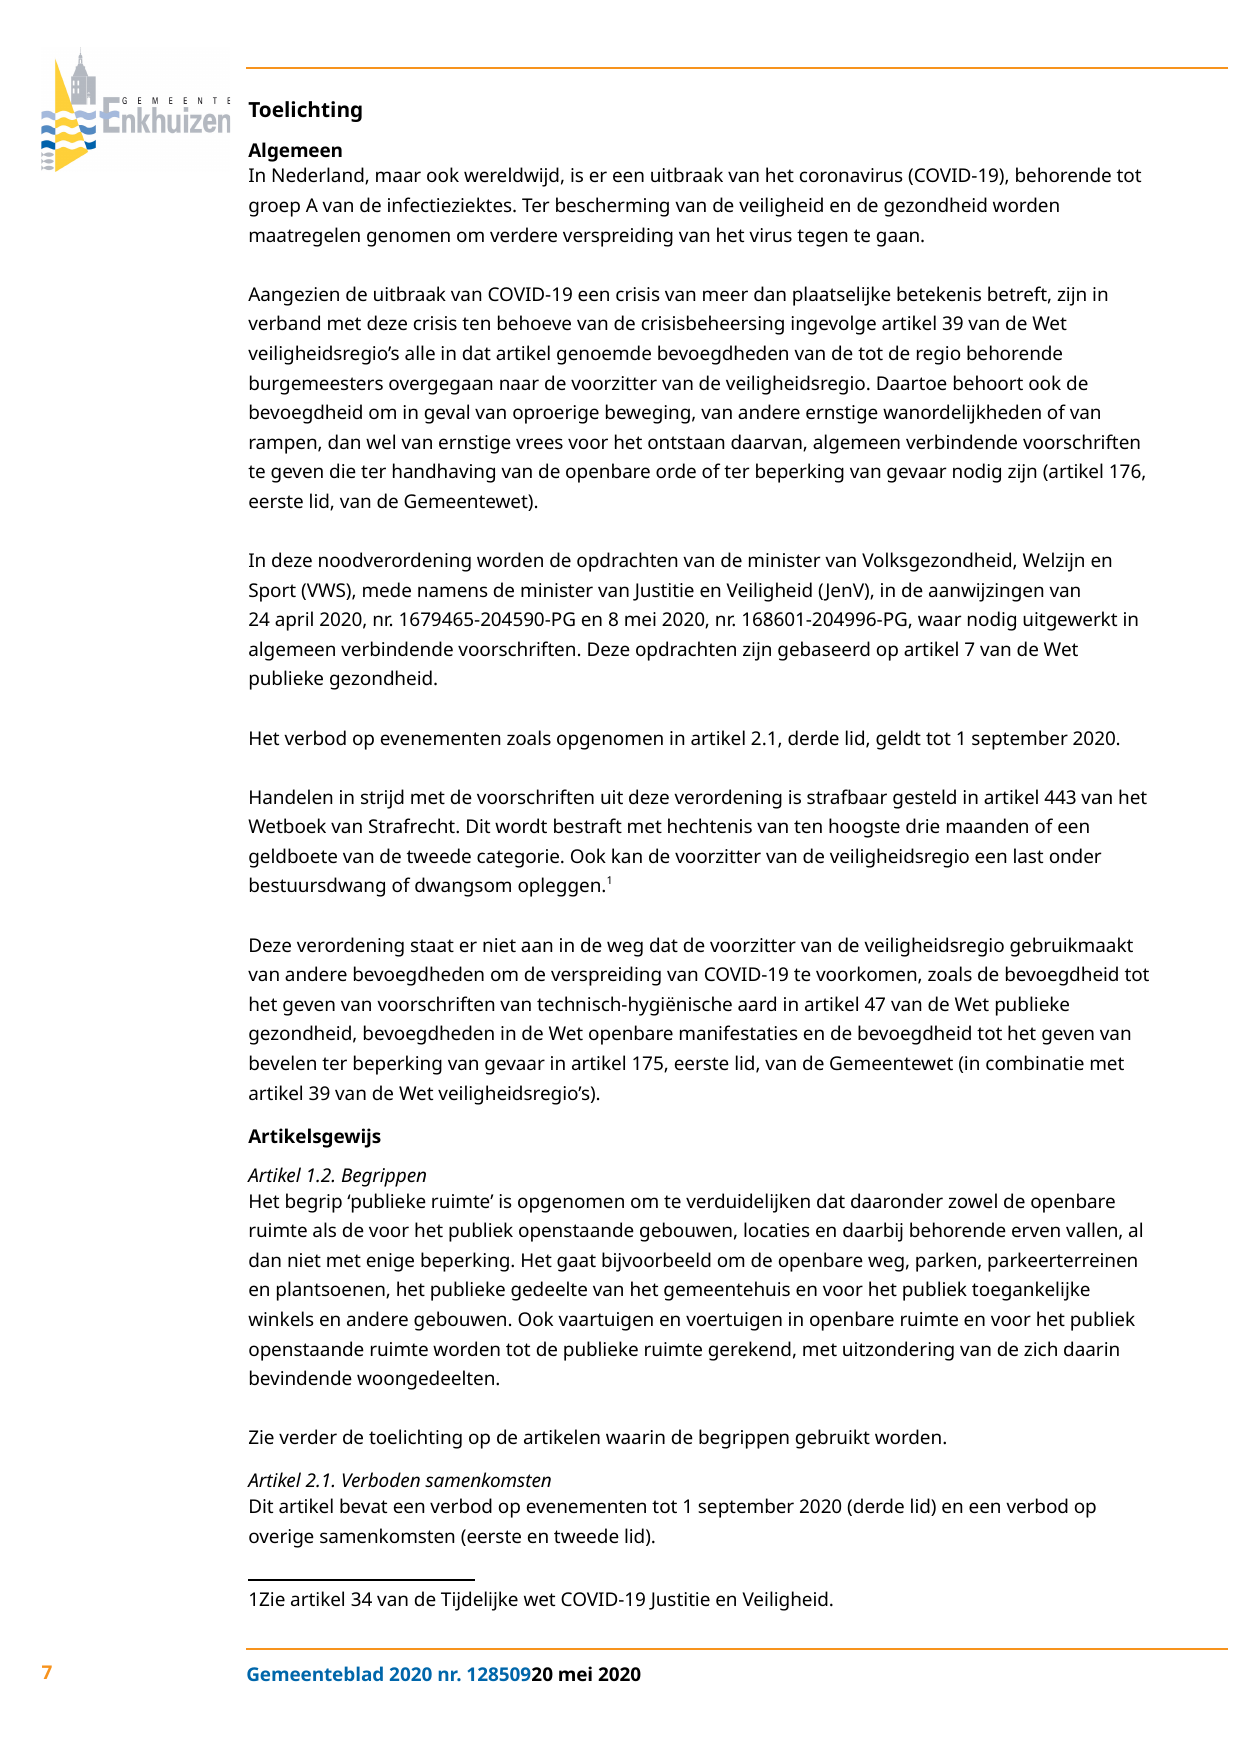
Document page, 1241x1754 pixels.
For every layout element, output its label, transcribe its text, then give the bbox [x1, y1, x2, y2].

text Algemeen [248, 137, 1152, 163]
text Artikel 2.1. Verboden samenkomsten [248, 1468, 1152, 1493]
text Zie verder de toelichting op de artikelen waarin de begrippen gebruikt worden. [248, 1424, 1152, 1450]
text Toelichting [248, 95, 1152, 123]
text Handelen in strijd met de voorschriften uit deze verordening is strafbaar gesteld in artikel 443 van het Wetboek van Strafrecht. Dit wordt bestraft met hechtenis van ten hoogste drie maanden of een geldboete van de tweede categorie. Ook kan de voorzitter van de veiligheidsregio een last onder bestuursdwang of dwangsom opleggen. [248, 784, 1152, 898]
text Het verbod op evenementen zoals opgenomen in artikel 2.1, derde lid, geldt tot 1 september 2020. [248, 725, 1152, 750]
text Het begrip ‘publieke ruimte’ is opgenomen om te verduidelijken dat daaronder zowel de openbare ruimte als de voor het publiek openstaande gebouwen, locaties en daarbij behorende erven vallen, al dan niet met enige beperking. Het gaat bijvoorbeeld om de openbare weg, parken, parkeerterreinen en plantsoenen, het publieke gedeelte van het gemeentehuis en voor het publiek toegankelijke winkels en andere gebouwen. Ook vaartuigen en voertuigen in openbare ruimte en voor het publiek openstaande ruimte worden tot de publieke ruimte gerekend, met uitzondering van de zich daarin bevindende woongedeelten. [248, 1188, 1152, 1391]
picture [41, 47, 231, 172]
text In Nederland, maar ook wereldwijd, is er een uitbraak van het coronavirus (COVID-19), behorende tot groep A van de infectieziektes. Ter bescherming van de veiligheid en de gezondheid worden maatregelen genomen om verdere verspreiding van het virus tegen te gaan. [248, 163, 1152, 247]
text Artikel 1.2. Begrippen [248, 1162, 1152, 1188]
text Deze verordening staat er niet aan in de weg dat de voorzitter van de veiligheidsregio gebruikmaakt van andere bevoegdheden om de verspreiding van COVID-19 te voorkomen, zoals de bevoegdheid tot het geven van voorschriften van technisch-hygiënische aard in artikel 47 van de Wet publieke gezondheid, bevoegdheden in de Wet openbare manifestaties en de bevoegdheid tot het geven van bevelen ter beperking van gevaar in artikel 175, eerste lid, van de Gemeentewet (in combinatie met artikel 39 van de Wet veiligheidsregio’s). [248, 932, 1152, 1105]
text Zie artikel 34 van de Tijdelijke wet COVID-19 Justitie en Veiligheid. [248, 1586, 1152, 1612]
text Dit artikel bevat een verbod op evenementen tot 1 september 2020 (derde lid) en een verbod op overige samenkomsten (eerste en tweede lid). [248, 1493, 1152, 1549]
text Aangezien de uitbraak van COVID-19 een crisis van meer dan plaatselijke betekenis betreft, zijn in verband met deze crisis ten behoeve van de crisisbeheersing ingevolge artikel 39 van de Wet veiligheidsregio’s alle in dat artikel genoemde bevoegdheden van de tot de regio behorende burgemeesters overgegaan naar de voorzitter van de veiligheidsregio. Daartoe behoort ook de bevoegdheid om in geval van oproerige beweging, van andere ernstige wanordelijkheden of van rampen, dan wel van ernstige vrees voor het ontstaan daarvan, algemeen verbindende voorschriften te geven die ter handhaving van de openbare orde of ter beperking van gevaar nodig zijn (artikel 176, eerste lid, van de Gemeentewet). [248, 281, 1152, 514]
text Artikelsgewijs [248, 1123, 1152, 1148]
text In deze noodverordening worden de opdrachten van de minister van Volksgezondheid, Welzijn en Sport (VWS), mede namens de minister van Justitie en Veiligheid (JenV), in de aanwijzingen van 24 april 2020, nr. 1679465-204590-PG en 8 mei 2020, nr. 168601-204996-PG, waar nodig uitgewerkt in algemeen verbindende voorschriften. Deze opdrachten zijn gebaseerd op artikel 7 van de Wet publieke gezondheid. [248, 547, 1152, 691]
